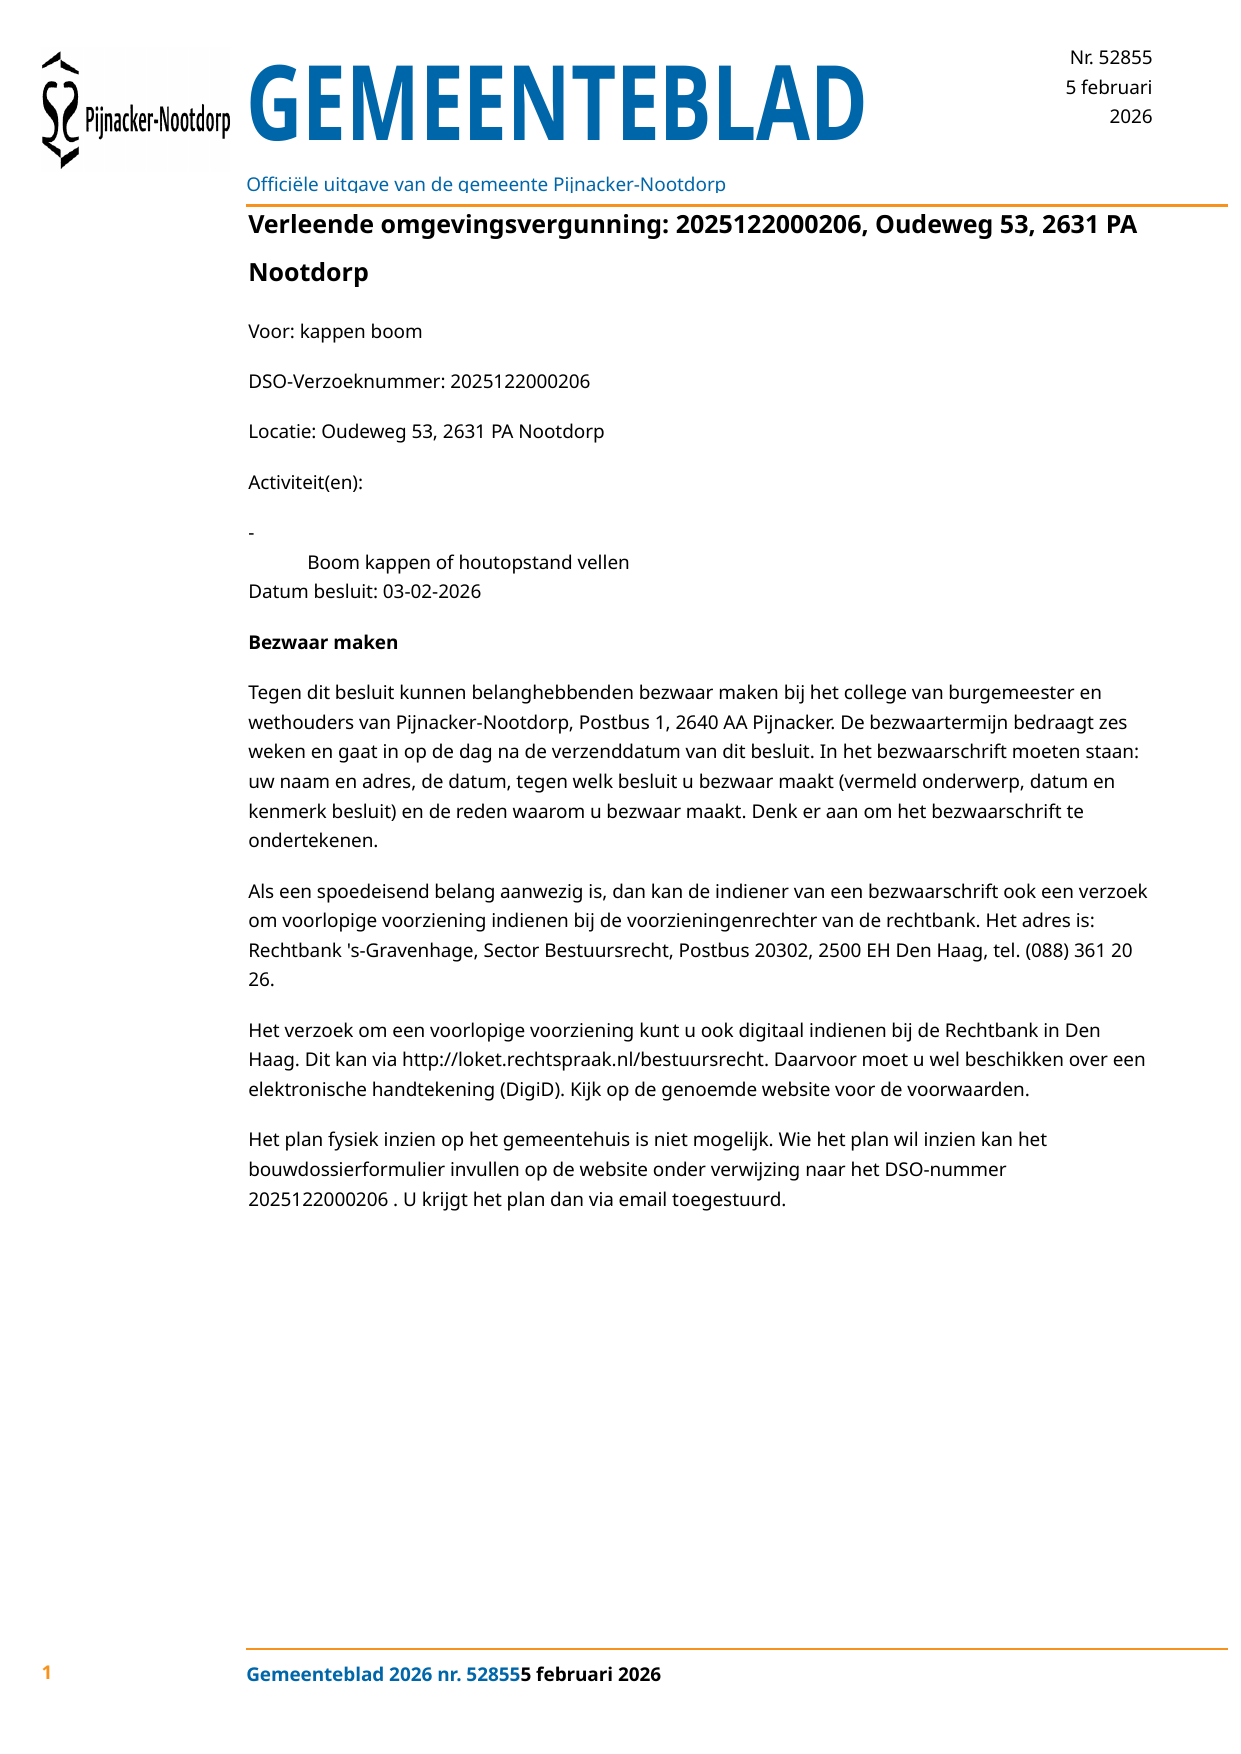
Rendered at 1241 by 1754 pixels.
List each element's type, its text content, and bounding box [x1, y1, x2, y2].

text Verleende omgevingsvergunning: 2025122000206, Oudeweg 53, 2631 PA Nootdorp [248, 207, 1152, 288]
text Het plan fysiek inzien op het gemeentehuis is niet mogelijk. Wie het plan wil inzien kan het bouwdossierformulier invullen op de website onder verwijzing naar het DSO-nummer 2025122000206 . U krijgt het plan dan via email toegestuurd. [248, 1127, 1152, 1212]
text Activiteit(en): [248, 469, 1152, 495]
text Datum besluit: 03-02-2026 [248, 579, 1152, 604]
picture [41, 47, 231, 172]
text Bezwaar maken [248, 629, 1152, 655]
text DSO-Verzoeknummer: 2025122000206 [248, 368, 1152, 394]
text Voor: kappen boom [248, 318, 1152, 344]
text Tegen dit besluit kunnen belanghebbenden bezwaar maken bij het college van burgemeester en wethouders van Pijnacker-Nootdorp, Postbus 1, 2640 AA Pijnacker. De bezwaartermijn bedraagt zes weken en gaat in op de dag na de verzenddatum van dit besluit. In het bezwaarschrift moeten staan: uw naam en adres, de datum, tegen welk besluit u bezwaar maakt (vermeld onderwerp, datum en kenmerk besluit) en de reden waarom u bezwaar maakt. Denk er aan om het bezwaarschrift te ondertekenen. [248, 679, 1152, 853]
text Als een spoedeisend belang aanwezig is, dan kan de indiener van een bezwaarschrift ook een verzoek om voorlopige voorziening indienen bij de voorzieningenrechter van de rechtbank. Het adres is: Rechtbank 's-Gravenhage, Sector Bestuursrecht, Postbus 20302, 2500 EH Den Haag, tel. (088) 361 20 26. [248, 878, 1152, 992]
text Locatie: Oudeweg 53, 2631 PA Nootdorp [248, 419, 1152, 444]
text Het verzoek om een voorlopige voorziening kunt u ook digitaal indienen bij de Rechtbank in Den Haag. Dit kan via http://loket.rechtspraak.nl/bestuursrecht. Daarvoor moet u wel beschikken over een elektronische handtekening (DigiD). Kijk op de genoemde website voor de voorwaarden. [248, 1017, 1152, 1102]
list Boom kappen of houtopstand vellen [248, 549, 1152, 575]
